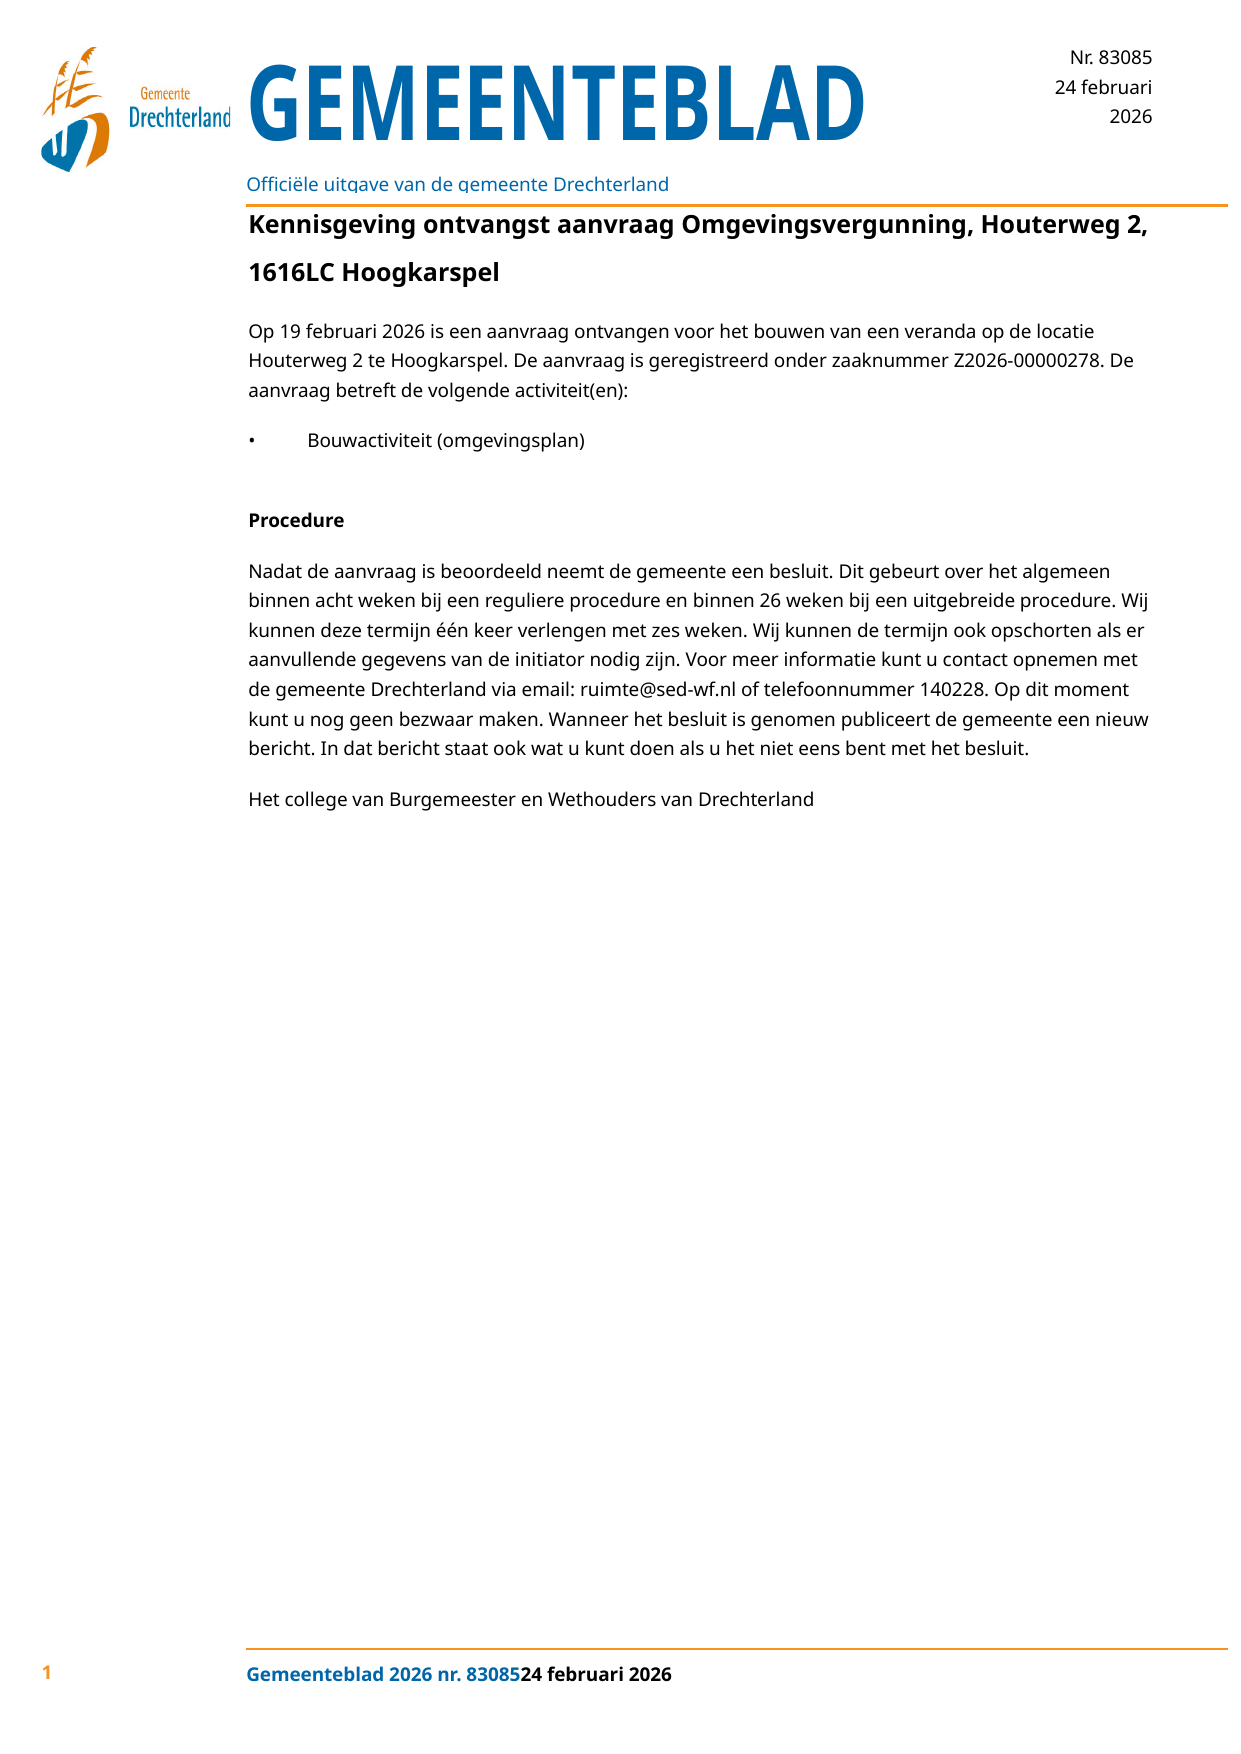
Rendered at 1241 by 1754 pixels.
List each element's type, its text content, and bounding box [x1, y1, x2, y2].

text Nadat de aanvraag is beoordeeld neemt de gemeente een besluit. Dit gebeurt over het algemeen binnen acht weken bij een reguliere procedure en binnen 26 weken bij een uitgebreide procedure. Wij kunnen deze termijn één keer verlengen met zes weken. Wij kunnen de termijn ook opschorten als er aanvullende gegevens van de initiator nodig zijn. Voor meer informatie kunt u contact opnemen met de gemeente Drechterland via email: ruimte@sed-wf.nl of telefoonnummer 140228. Op dit moment kunt u nog geen bezwaar maken. Wanneer het besluit is genomen publiceert de gemeente een nieuw bericht. In dat bericht staat ook wat u kunt doen als u het niet eens bent met het besluit. [248, 558, 1152, 761]
text Het college van Burgemeester en Wethouders van Drechterland [248, 786, 1152, 812]
picture [41, 158, 64, 172]
text Kennisgeving ontvangst aanvraag Omgevingsvergunning, Houterweg 2, 1616LC Hoogkarspel [248, 207, 1152, 288]
text Procedure [248, 507, 1152, 533]
picture [41, 47, 231, 172]
list Bouwactiviteit (omgevingsplan) [248, 427, 1152, 453]
picture [226, 115, 231, 124]
text Op 19 februari 2026 is een aanvraag ontvangen voor het bouwen van een veranda op de locatie Houterweg 2 te Hoogkarspel. De aanvraag is geregistreerd onder zaaknummer Z2026-00000278. De aanvraag betreft de volgende activiteit(en): [248, 318, 1152, 403]
